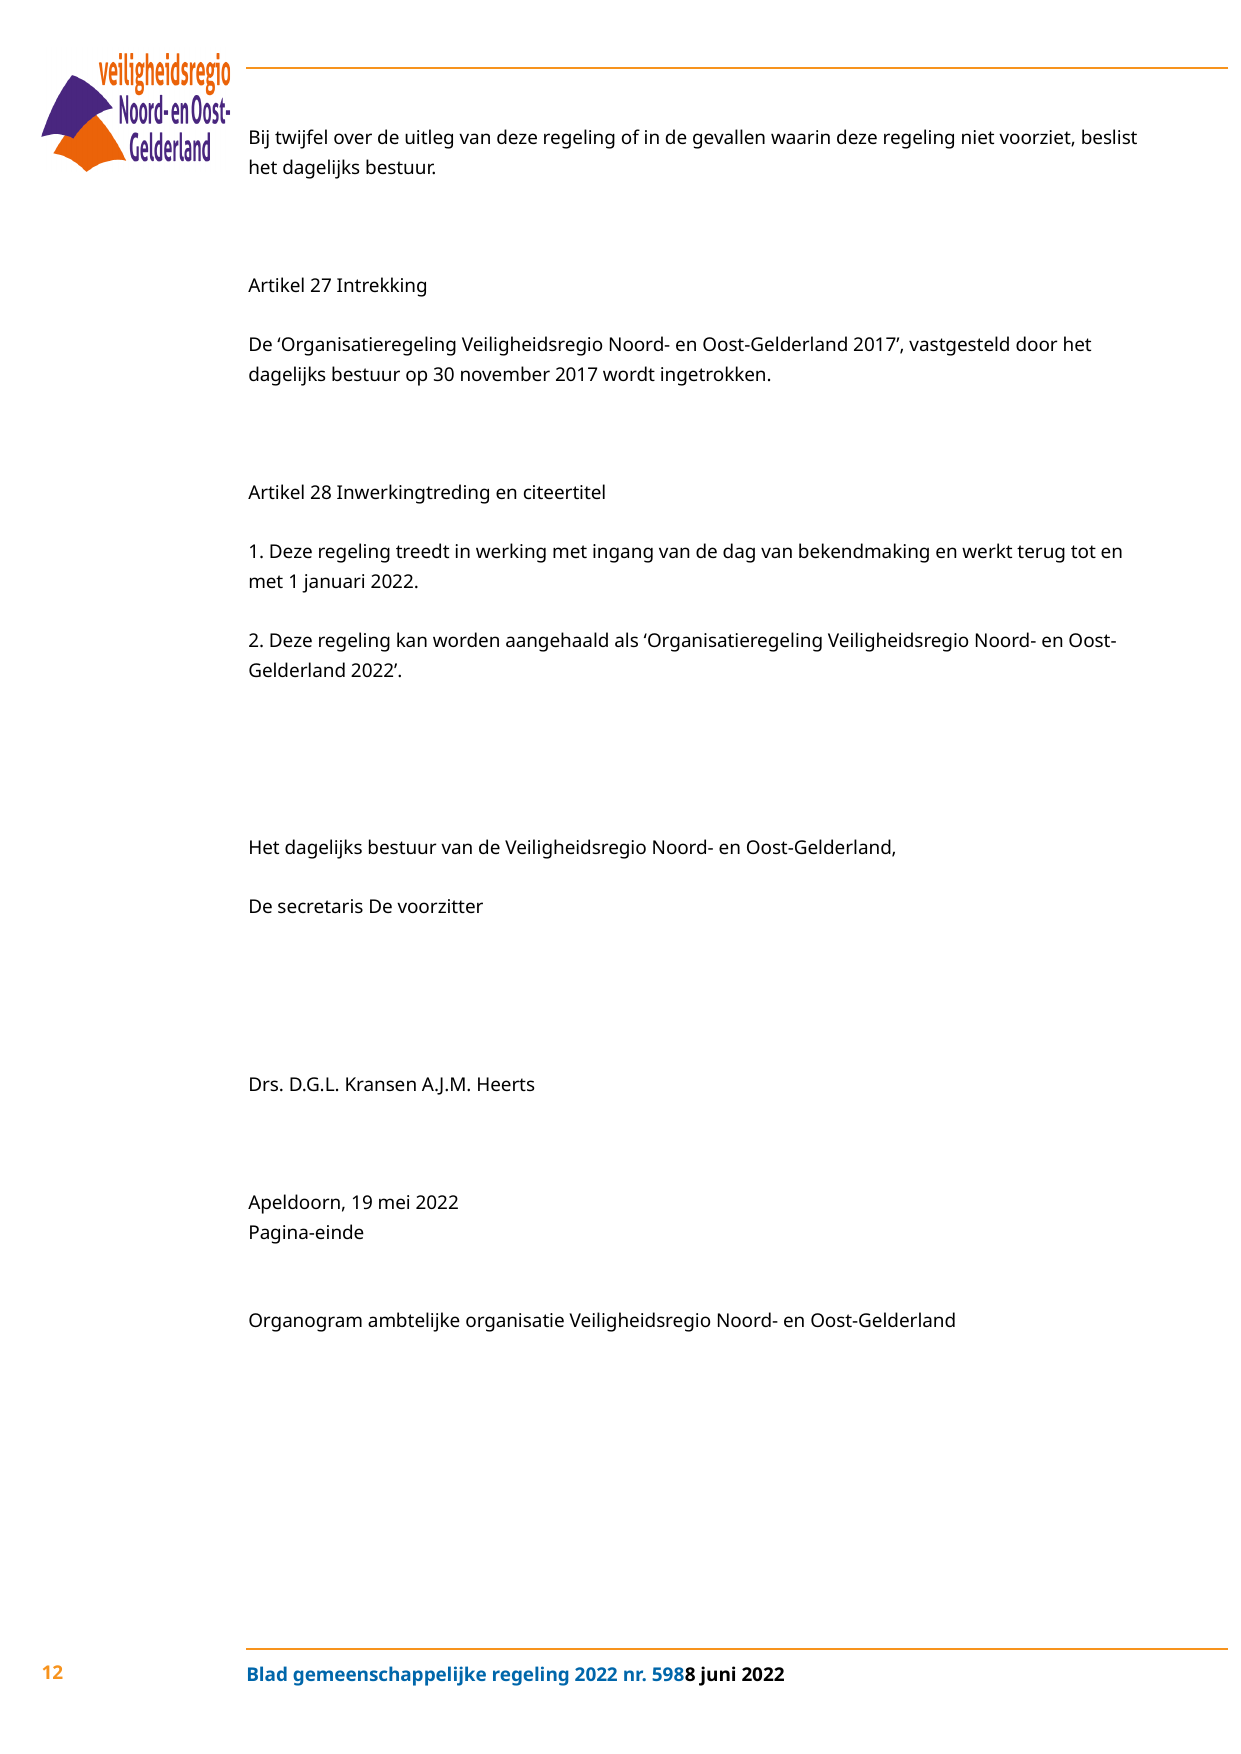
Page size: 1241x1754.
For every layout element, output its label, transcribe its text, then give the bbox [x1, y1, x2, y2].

picture [41, 47, 231, 172]
text Pagina-einde [248, 1219, 1152, 1245]
text Organogram ambtelijke organisatie Veiligheidsregio Noord- en Oost-Gelderland [248, 1308, 1152, 1333]
text De secretaris De voorzitter [248, 893, 1152, 919]
text 1. Deze regeling treedt in werking met ingang van de dag van bekendmaking en werkt terug tot en met 1 januari 2022. [248, 538, 1152, 594]
text De ‘Organisatieregeling Veiligheidsregio Noord- en Oost-Gelderland 2017’, vastgesteld door het dagelijks bestuur op 30 november 2017 wordt ingetrokken. [248, 331, 1152, 387]
text Artikel 27 Intrekking [248, 272, 1152, 298]
text Apeldoorn, 19 mei 2022 [248, 1189, 1152, 1215]
text Artikel 28 Inwerkingtreding en citeertitel [248, 479, 1152, 505]
text Het dagelijks bestuur van de Veiligheidsregio Noord- en Oost-Gelderland, [248, 834, 1152, 860]
text Drs. D.G.L. Kransen A.J.M. Heerts [248, 1071, 1152, 1097]
text Bij twijfel over de uitleg van deze regeling of in de gevallen waarin deze regeling niet voorziet, beslist het dagelijks bestuur. [248, 124, 1152, 180]
text 2. Deze regeling kan worden aangehaald als ‘Organisatieregeling Veiligheidsregio Noord- en Oost-Gelderland 2022’. [248, 627, 1152, 683]
